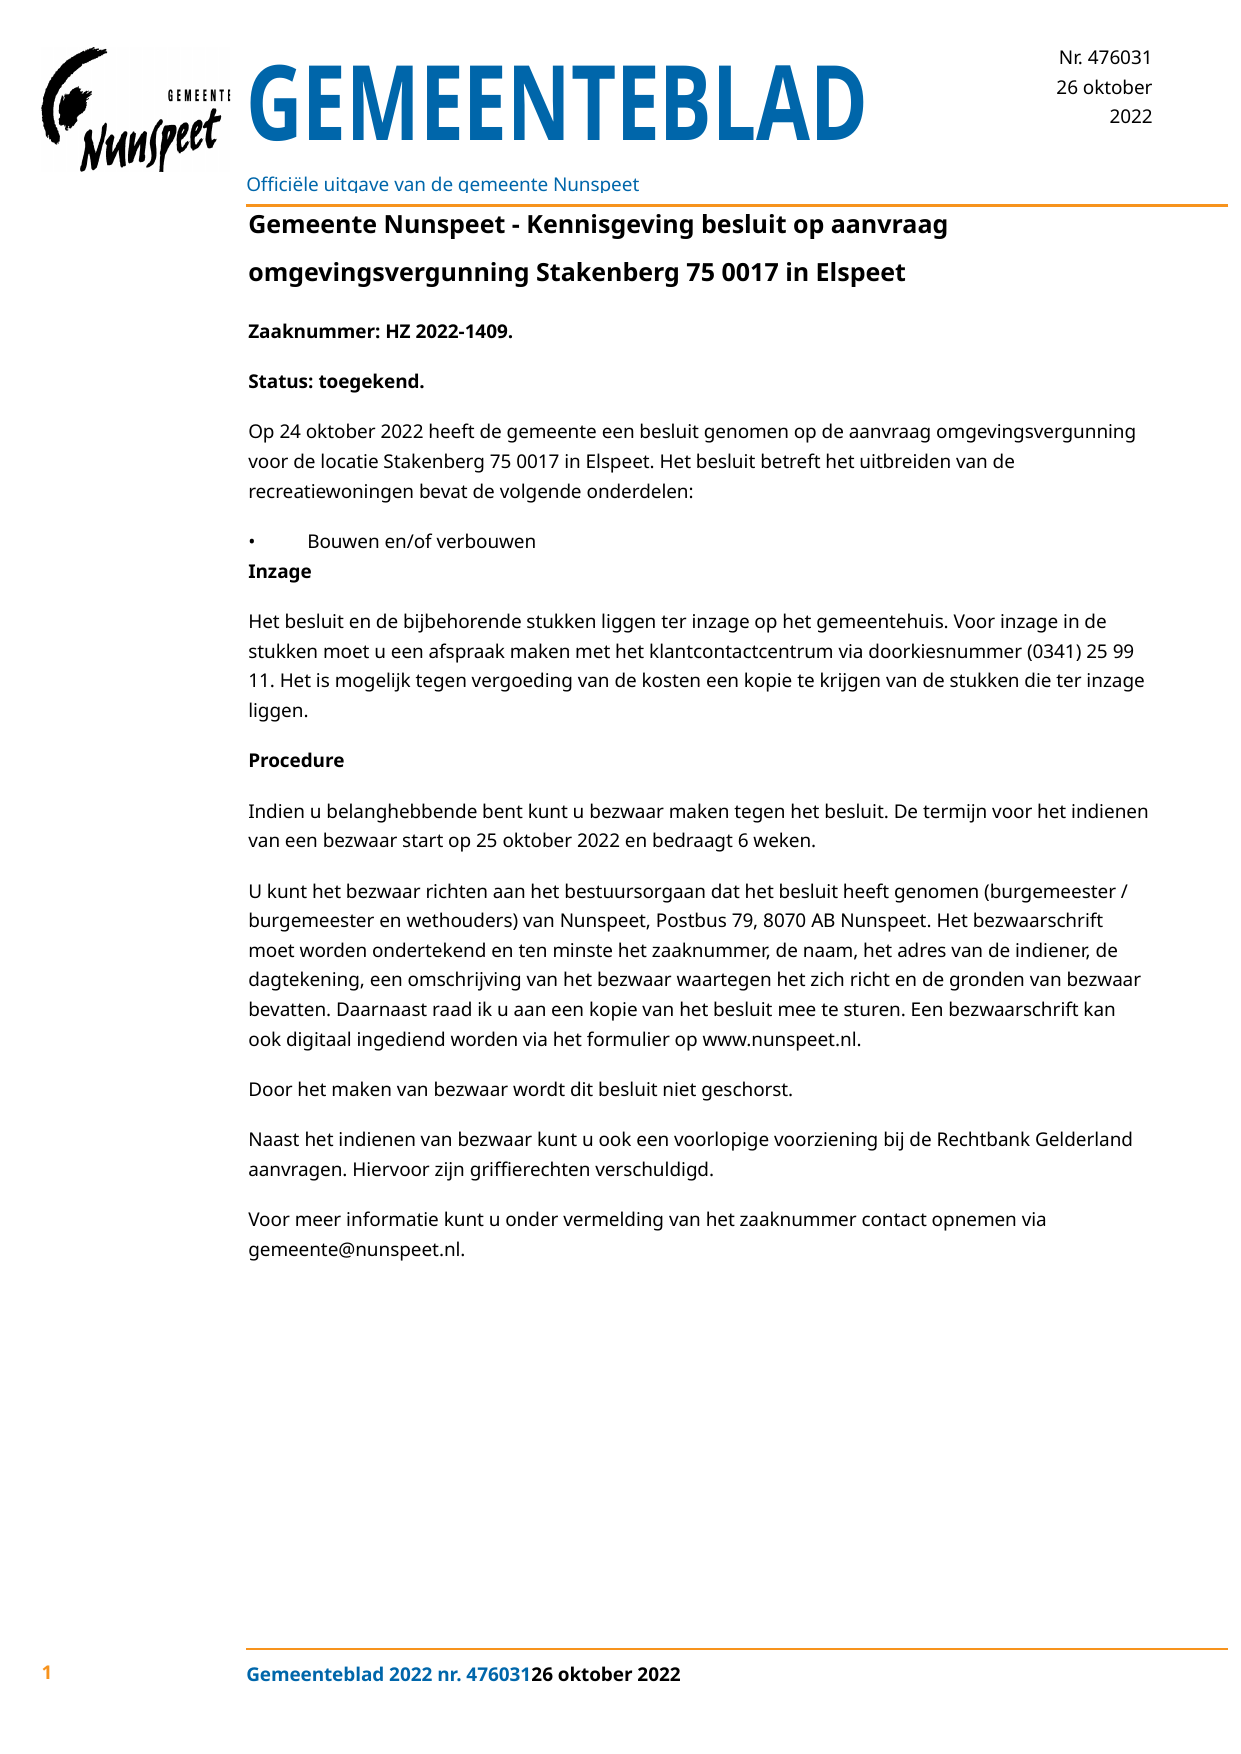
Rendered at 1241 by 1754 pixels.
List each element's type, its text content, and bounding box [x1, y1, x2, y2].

text Zaaknummer: HZ 2022-1409. [248, 318, 1152, 344]
text Inzage [248, 558, 1152, 584]
text U kunt het bezwaar richten aan het bestuursorgaan dat het besluit heeft genomen (burgemeester / burgemeester en wethouders) van Nunspeet, Postbus 79, 8070 AB Nunspeet. Het bezwaarschrift moet worden ondertekend en ten minste het zaaknummer, de naam, het adres van de indiener, de dagtekening, een omschrijving van het bezwaar waartegen het zich richt en de gronden van bezwaar bevatten. Daarnaast raad ik u aan een kopie van het besluit mee te sturen. Een bezwaarschrift kan ook digitaal ingediend worden via het formulier op www.nunspeet.nl. [248, 878, 1152, 1052]
text Indien u belanghebbende bent kunt u bezwaar maken tegen het besluit. De termijn voor het indienen van een bezwaar start op 25 oktober 2022 en bedraagt 6 weken. [248, 798, 1152, 853]
text Voor meer informatie kunt u onder vermelding van het zaaknummer contact opnemen via gemeente@nunspeet.nl. [248, 1207, 1152, 1262]
text Het besluit en de bijbehorende stukken liggen ter inzage op het gemeentehuis. Voor inzage in de stukken moet u een afspraak maken met het klantcontactcentrum via doorkiesnummer (0341) 25 99 11. Het is mogelijk tegen vergoeding van de kosten een kopie te krijgen van de stukken die ter inzage liggen. [248, 608, 1152, 723]
text Naast het indienen van bezwaar kunt u ook een voorlopige voorziening bij de Rechtbank Gelderland aanvragen. Hiervoor zijn griffierechten verschuldigd. [248, 1127, 1152, 1182]
text Door het maken van bezwaar wordt dit besluit niet geschorst. [248, 1076, 1152, 1102]
text Gemeente Nunspeet - Kennisgeving besluit op aanvraag omgevingsvergunning Stakenberg 75 0017 in Elspeet [248, 207, 1152, 288]
text Op 24 oktober 2022 heeft de gemeente een besluit genomen op de aanvraag omgevingsvergunning voor de locatie Stakenberg 75 0017 in Elspeet. Het besluit betreft het uitbreiden van de recreatiewoningen bevat de volgende onderdelen: [248, 419, 1152, 504]
text Status: toegekend. [248, 368, 1152, 394]
picture [41, 47, 231, 172]
text Procedure [248, 747, 1152, 773]
list Bouwen en/of verbouwen [248, 528, 1152, 554]
